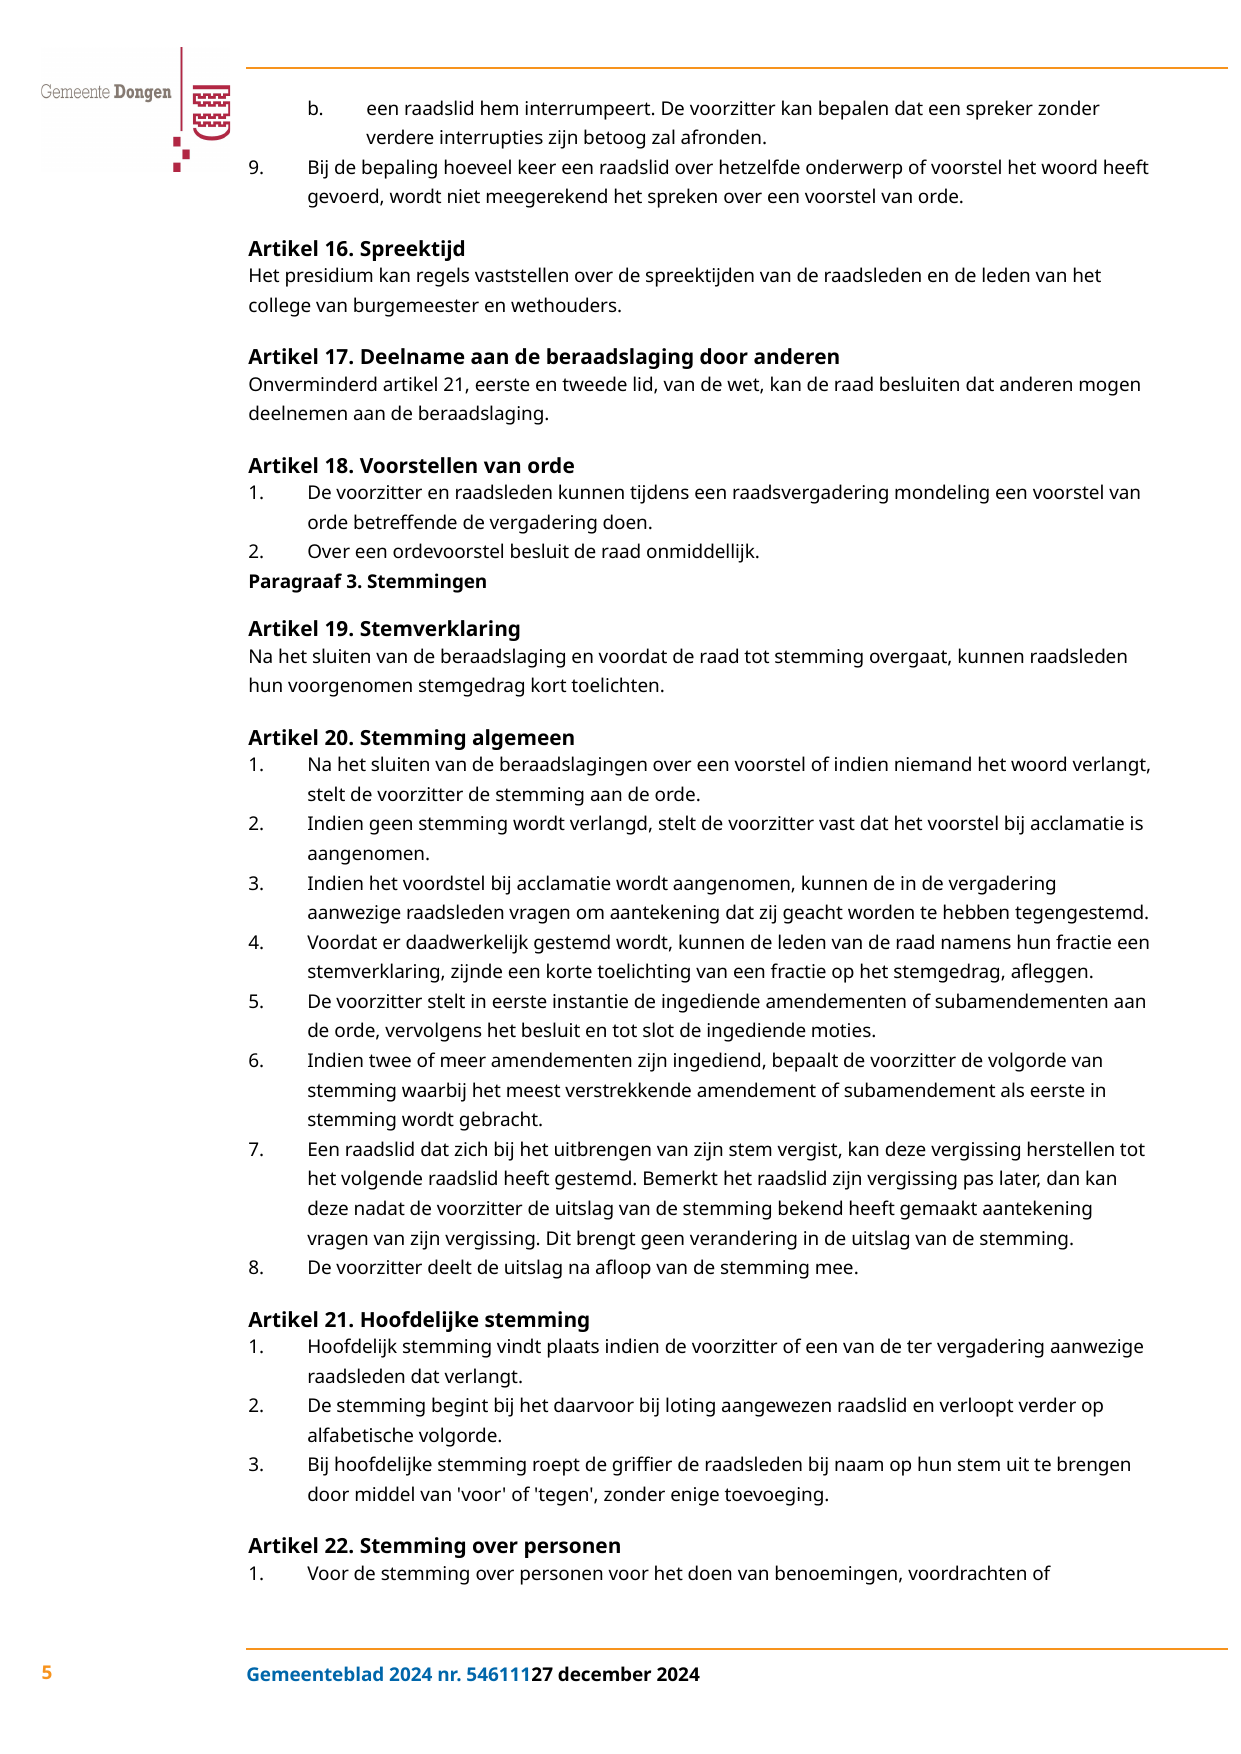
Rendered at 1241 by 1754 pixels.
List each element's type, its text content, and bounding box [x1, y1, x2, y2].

list De voorzitter stelt in eerste instantie de ingediende amendementen of subamendementen aan de orde, vervolgens het besluit en tot slot de ingediende moties. [248, 988, 1152, 1043]
list De voorzitter en raadsleden kunnen tijdens een raadsvergadering mondeling een voorstel van orde betreffende de vergadering doen. [248, 479, 1152, 534]
picture [41, 47, 231, 172]
list Over een ordevoorstel besluit de raad onmiddellijk. [248, 538, 1152, 564]
list De voorzitter deelt de uitslag na afloop van de stemming mee. [248, 1254, 1152, 1280]
list Indien twee of meer amendementen zijn ingediend, bepaalt de voorzitter de volgorde van stemming waarbij het meest verstrekkende amendement of subamendement als eerste in stemming wordt gebracht. [248, 1047, 1152, 1132]
list Bij hoofdelijke stemming roept de griffier de raadsleden bij naam op hun stem uit te brengen door middel van 'voor' of 'tegen', zonder enige toevoeging. [248, 1452, 1152, 1507]
list Indien het voordstel bij acclamatie wordt aangenomen, kunnen de in de vergadering aanwezige raadsleden vragen om aantekening dat zij geacht worden te hebben tegengestemd. [248, 870, 1152, 925]
list Voor de stemming over personen voor het doen van benoemingen, voordrachten of [248, 1560, 1152, 1586]
list Een raadslid dat zich bij het uitbrengen van zijn stem vergist, kan deze vergissing herstellen tot het volgende raadslid heeft gestemd. Bemerkt het raadslid zijn vergissing pas later, dan kan deze nadat de voorzitter de uitslag van de stemming bekend heeft gemaakt aantekening vragen van zijn vergissing. Dit brengt geen verandering in de uitslag van de stemming. [248, 1136, 1152, 1251]
text Paragraaf 3. Stemmingen [248, 568, 1152, 594]
list Na het sluiten van de beraadslagingen over een voorstel of indien niemand het woord verlangt, stelt de voorzitter de stemming aan de orde. [248, 751, 1152, 807]
text Onverminderd artikel 21, eerste en tweede lid, van de wet, kan de raad besluiten dat anderen mogen deelnemen aan de beraadslaging. [248, 371, 1152, 426]
text Artikel 19. Stemverklaring [248, 614, 1152, 643]
text Artikel 17. Deelname aan de beraadslaging door anderen [248, 342, 1152, 371]
list De stemming begint bij het daarvoor bij loting aangewezen raadslid en verloopt verder op alfabetische volgorde. [248, 1392, 1152, 1448]
text Het presidium kan regels vaststellen over de spreektijden van de raadsleden en de leden van het college van burgemeester en wethouders. [248, 262, 1152, 318]
text Artikel 18. Voorstellen van orde [248, 451, 1152, 479]
list een raadslid hem interrumpeert. De voorzitter kan bepalen dat een spreker zonder verdere interrupties zijn betoog zal afronden. [307, 95, 1152, 150]
list Voordat er daadwerkelijk gestemd wordt, kunnen de leden van de raad namens hun fractie een stemverklaring, zijnde een korte toelichting van een fractie op het stemgedrag, afleggen. [248, 929, 1152, 984]
text Artikel 20. Stemming algemeen [248, 723, 1152, 751]
list Hoofdelijk stemming vindt plaats indien de voorzitter of een van de ter vergadering aanwezige raadsleden dat verlangt. [248, 1333, 1152, 1388]
text Artikel 22. Stemming over personen [248, 1532, 1152, 1560]
text Artikel 16. Spreektijd [248, 234, 1152, 262]
text Artikel 21. Hoofdelijke stemming [248, 1305, 1152, 1333]
list Bij de bepaling hoeveel keer een raadslid over hetzelfde onderwerp of voorstel het woord heeft gevoerd, wordt niet meegerekend het spreken over een voorstel van orde. [248, 154, 1152, 209]
text Na het sluiten van de beraadslaging en voordat de raad tot stemming overgaat, kunnen raadsleden hun voorgenomen stemgedrag kort toelichten. [248, 643, 1152, 698]
list Indien geen stemming wordt verlangd, stelt de voorzitter vast dat het voorstel bij acclamatie is aangenomen. [248, 811, 1152, 866]
